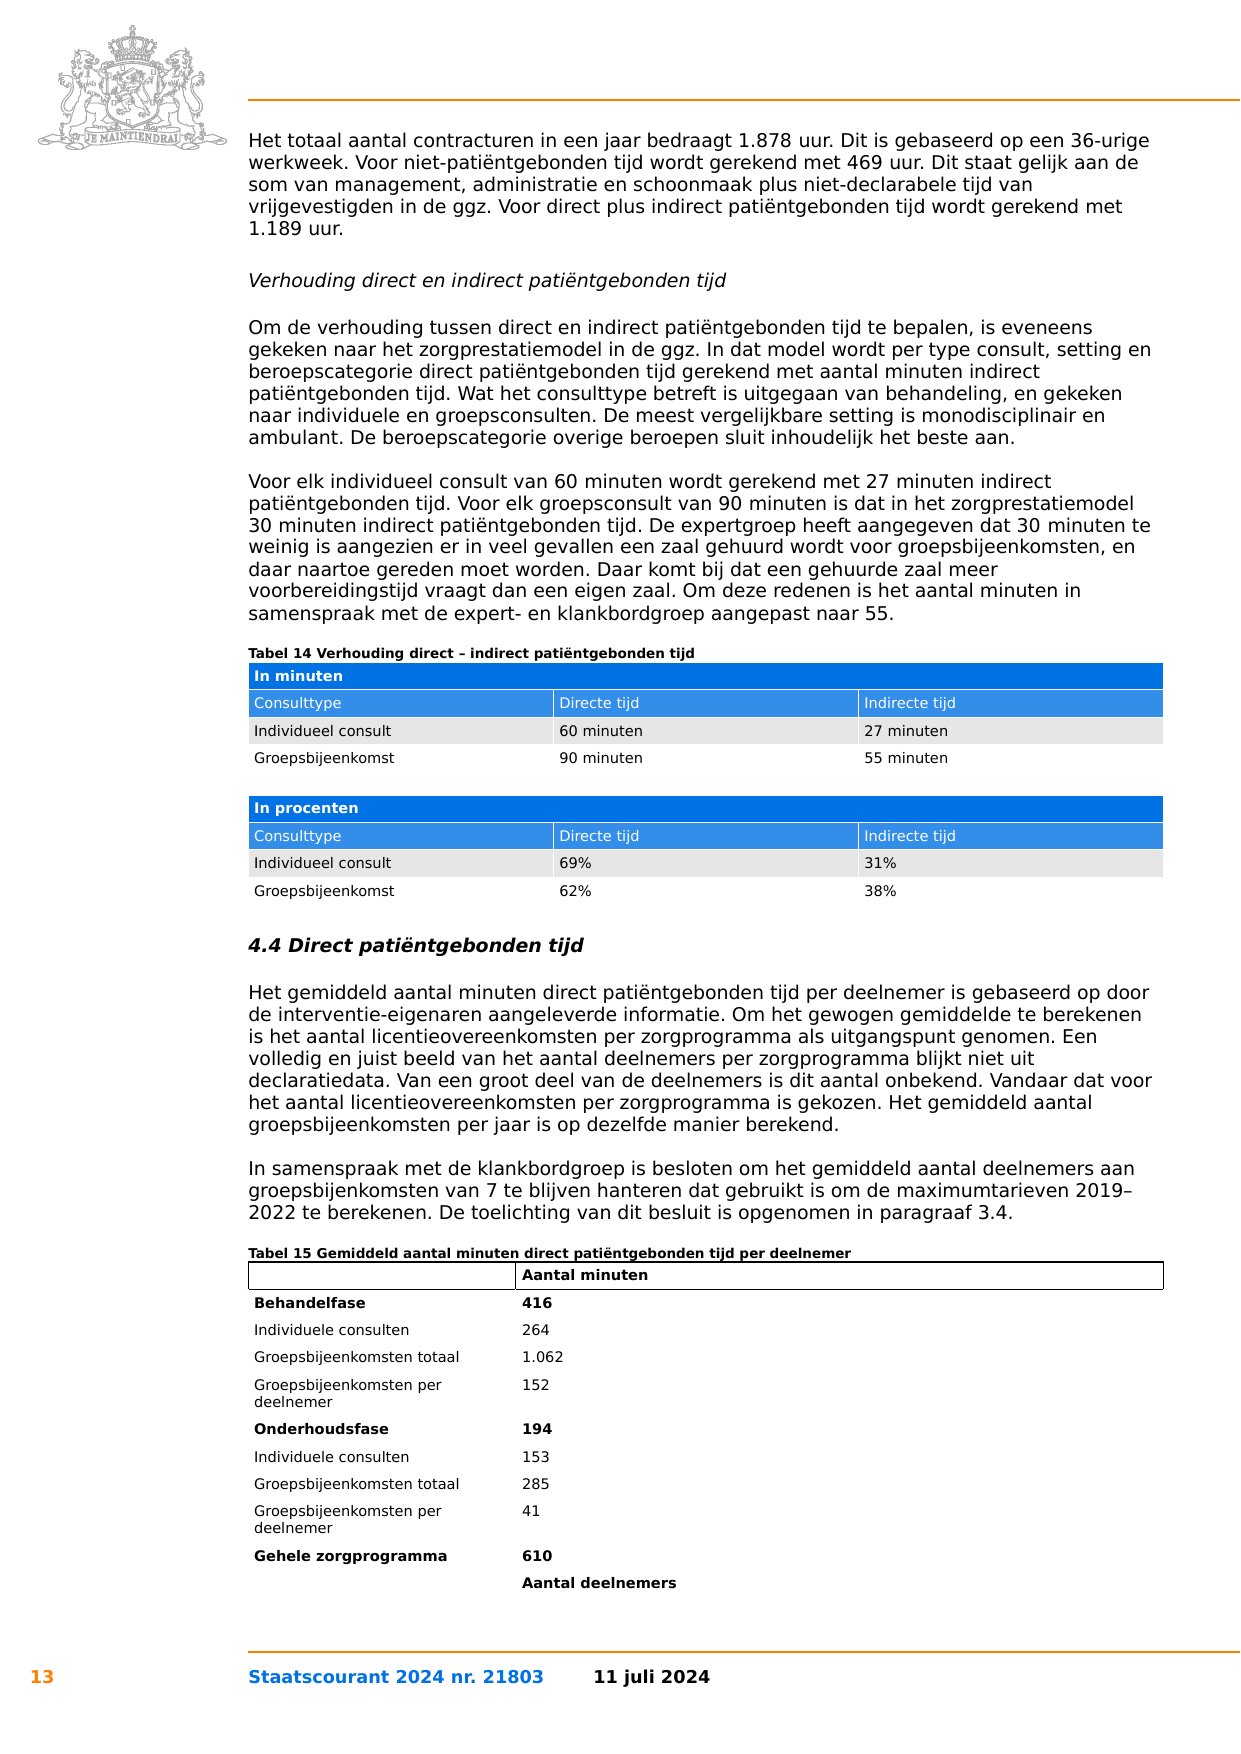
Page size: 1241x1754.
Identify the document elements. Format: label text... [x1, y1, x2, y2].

table_cell [249, 1570, 515, 1597]
table_cell 69% [554, 850, 858, 877]
table_cell 90 minuten [554, 745, 858, 772]
table_cell 1.062 [516, 1345, 1163, 1371]
table_cell Individueel consult [249, 850, 553, 877]
table_cell [249, 1263, 515, 1289]
table_cell 60 minuten [554, 718, 858, 744]
table_cell Gehele zorgprogramma [249, 1543, 515, 1569]
table_cell Indirecte tijd [859, 823, 1163, 849]
table_header Tabel 14 Verhouding direct – indirect patiëntgebonden tijd [248, 646, 1163, 662]
table_header In procenten [249, 796, 1163, 822]
table_cell 55 minuten [859, 745, 1163, 772]
table_cell 153 [516, 1444, 1163, 1470]
table_cell 38% [859, 878, 1163, 904]
table_cell Groepsbijeenkomsten per deelnemer [249, 1372, 515, 1415]
text Het gemiddeld aantal minuten direct patiëntgebonden tijd per deelnemer is gebaseerd op door de interventie-eigenaren aangeleverde informatie. Om het gewogen gemiddelde te berekenen is het aantal licentieovereenkomsten per zorgprogramma als uitgangspunt genomen. Een volledig en juist beeld van het aantal deelnemers per zorgprogramma blijkt niet uit declaratiedata. Van een groot deel van de deelnemers is dit aantal onbekend. Vandaar dat voor het aantal licentieovereenkomsten per zorgprogramma is gekozen. Het gemiddeld aantal groepsbijeenkomsten per jaar is op dezelfde manier berekend. [248, 982, 1163, 1136]
table_cell 152 [516, 1372, 1163, 1415]
table_cell Groepsbijeenkomst [249, 878, 553, 904]
table_cell Consulttype [249, 690, 553, 717]
table_cell Behandelfase [249, 1290, 515, 1316]
table_cell 194 [516, 1416, 1163, 1443]
table_cell Groepsbijeenkomsten totaal [249, 1345, 515, 1371]
table_cell 416 [516, 1290, 1163, 1316]
table_cell Directe tijd [554, 690, 858, 717]
table_cell 62% [554, 878, 858, 904]
table_cell Directe tijd [554, 823, 858, 849]
text Voor elk individueel consult van 60 minuten wordt gerekend met 27 minuten indirect patiëntgebonden tijd. Voor elk groepsconsult van 90 minuten is dat in het zorgprestatiemodel 30 minuten indirect patiëntgebonden tijd. De expertgroep heeft aangegeven dat 30 minuten te weinig is aangezien er in veel gevallen een zaal gehuurd wordt voor groepsbijeenkomsten, en daar naartoe gereden moet worden. Daar komt bij dat een gehuurde zaal meer voorbereidingstijd vraagt dan een eigen zaal. Om deze redenen is het aantal minuten in samenspraak met de expert- en klankbordgroep aangepast naar 55. [248, 471, 1163, 624]
picture [38, 25, 227, 150]
table_cell 27 minuten [859, 718, 1163, 744]
table_cell 285 [516, 1471, 1163, 1497]
table_cell In minuten [249, 663, 1163, 689]
table_cell 31% [859, 850, 1163, 877]
table_cell Aantal deelnemers [516, 1570, 1163, 1597]
table_cell Groepsbijeenkomst [249, 745, 553, 772]
table_cell Individueel consult [249, 718, 553, 744]
table_cell Aantal minuten [516, 1263, 1163, 1289]
table_cell Groepsbijeenkomsten totaal [249, 1471, 515, 1497]
table_cell Indirecte tijd [859, 690, 1163, 717]
table_header Tabel 15 Gemiddeld aantal minuten direct patiëntgebonden tijd per deelnemer [248, 1246, 1163, 1261]
table_cell Individuele consulten [249, 1444, 515, 1470]
table_cell Individuele consulten [249, 1317, 515, 1343]
text Het totaal aantal contracturen in een jaar bedraagt 1.878 uur. Dit is gebaseerd op een 36-urige werkweek. Voor niet-patiëntgebonden tijd wordt gerekend met 469 uur. Dit staat gelijk aan de som van management, administratie en schoonmaak plus niet-declarabele tijd van vrijgevestigden in de ggz. Voor direct plus indirect patiëntgebonden tijd wordt gerekend met 1.189 uur. [248, 130, 1163, 240]
text In samenspraak met de klankbordgroep is besloten om het gemiddeld aantal deelnemers aan groepsbijenkomsten van 7 te blijven hanteren dat gebruikt is om de maximumtarieven 2019–2022 te berekenen. De toelichting van dit besluit is opgenomen in paragraaf 3.4. [248, 1158, 1163, 1224]
table_cell Consulttype [249, 823, 553, 849]
subtitle Verhouding direct en indirect patiëntgebonden tijd [248, 270, 1163, 292]
table_cell Groepsbijeenkomsten per deelnemer [249, 1499, 515, 1542]
table_cell 264 [516, 1317, 1163, 1343]
text Om de verhouding tussen direct en indirect patiëntgebonden tijd te bepalen, is eveneens gekeken naar het zorgprestatiemodel in de ggz. In dat model wordt per type consult, setting en beroepscategorie direct patiëntgebonden tijd gerekend met aantal minuten indirect patiëntgebonden tijd. Wat het consulttype betreft is uitgegaan van behandeling, en gekeken naar individuele en groepsconsulten. De meest vergelijkbare setting is monodisciplinair en ambulant. De beroepscategorie overige beroepen sluit inhoudelijk het beste aan. [248, 317, 1163, 449]
table_cell Onderhoudsfase [249, 1416, 515, 1443]
subtitle 4.4 Direct patiëntgebonden tijd [248, 935, 1163, 957]
table_cell 610 [516, 1543, 1163, 1569]
table_cell 41 [516, 1499, 1163, 1542]
